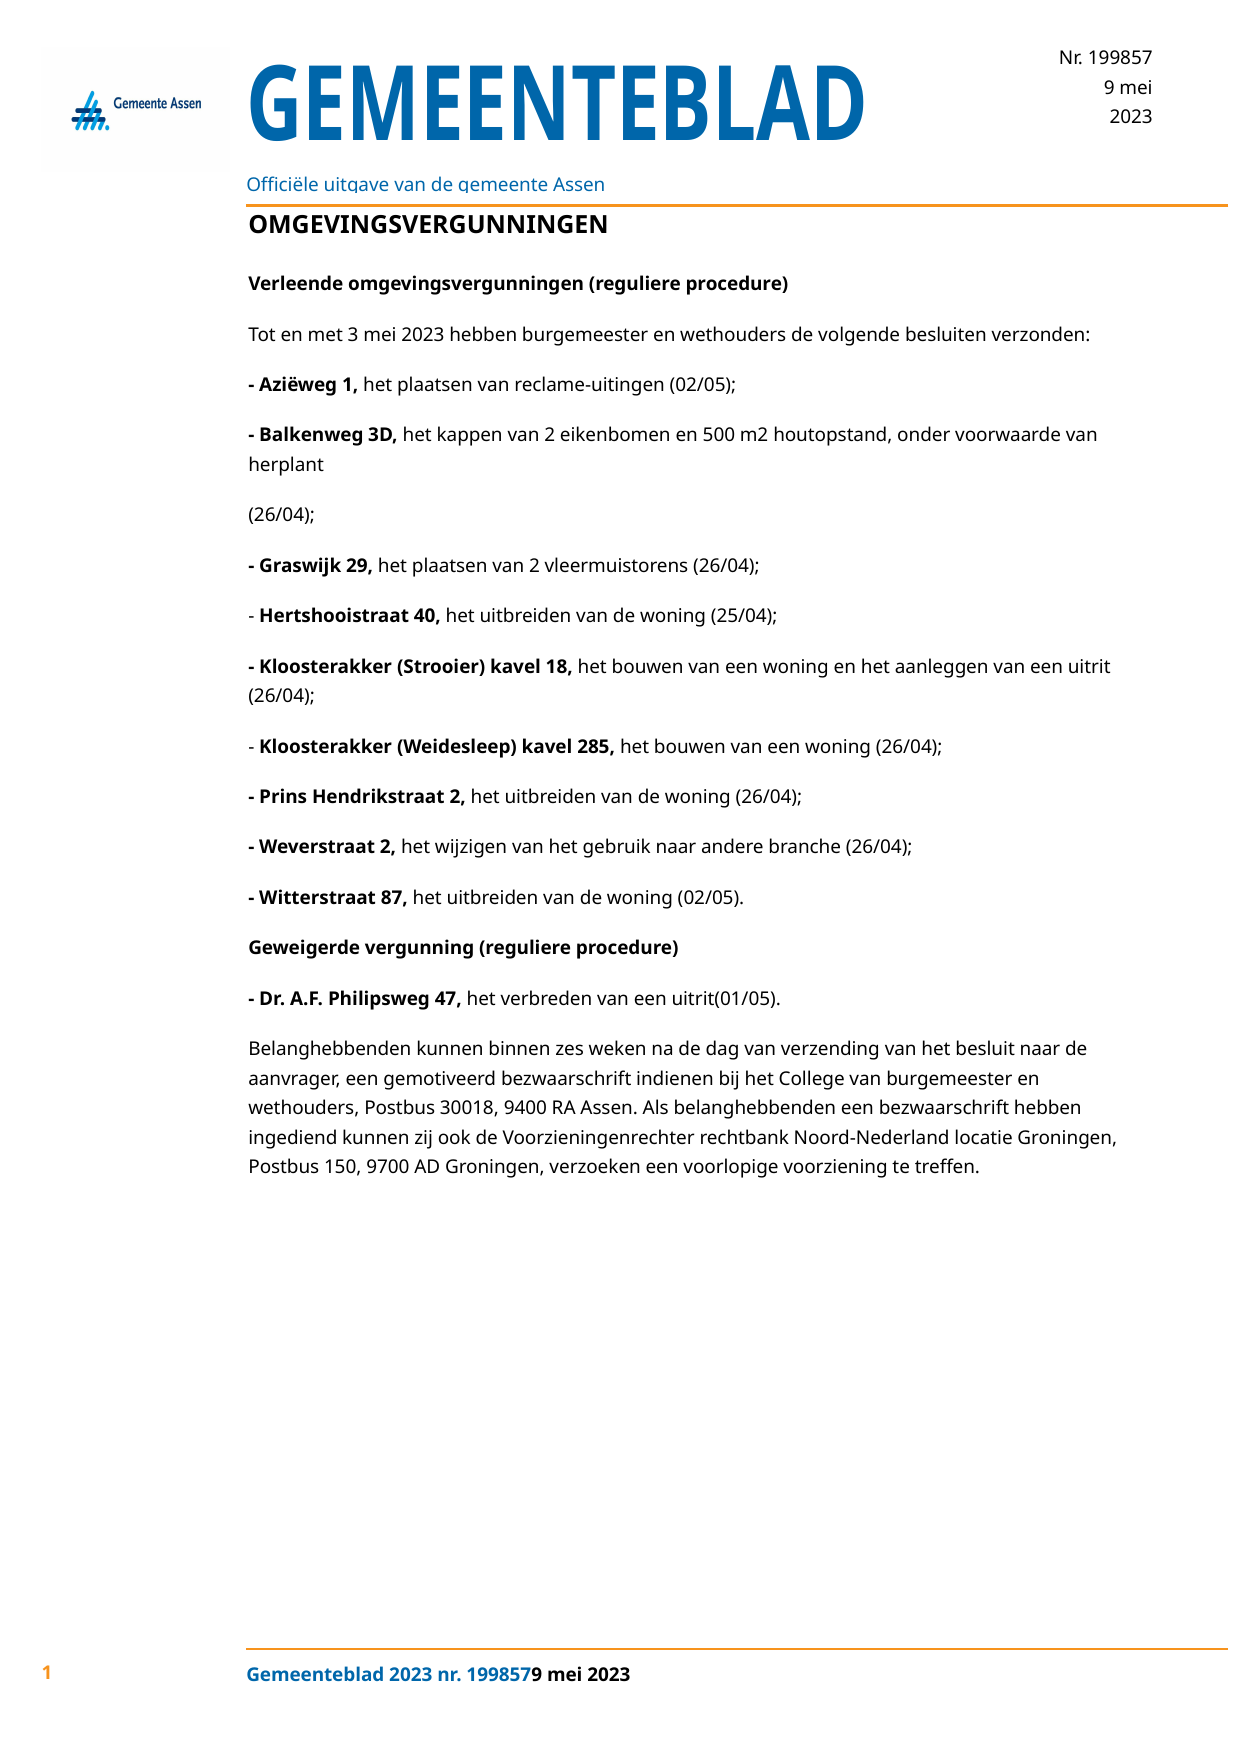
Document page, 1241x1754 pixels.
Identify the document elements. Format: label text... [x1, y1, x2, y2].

text Geweigerde vergunning (reguliere procedure) [248, 934, 1152, 960]
text (26/04); [248, 502, 1152, 527]
text - Graswijk 29, het plaatsen van 2 vleermuistorens (26/04); [248, 552, 1152, 578]
text OMGEVINGSVERGUNNINGEN [248, 207, 1152, 241]
picture [41, 47, 231, 172]
text - Witterstraat 87, het uitbreiden van de woning (02/05). [248, 884, 1152, 910]
text - Balkenweg 3D, het kappen van 2 eikenbomen en 500 m2 houtopstand, onder voorwaarde van herplant [248, 422, 1152, 477]
text - Prins Hendrikstraat 2, het uitbreiden van de woning (26/04); [248, 783, 1152, 809]
text - Hertshooistraat 40, het uitbreiden van de woning (25/04); [248, 602, 1152, 628]
text - Aziëweg 1, het plaatsen van reclame-uitingen (02/05); [248, 371, 1152, 397]
text Verleende omgevingsvergunningen (reguliere procedure) [248, 270, 1152, 296]
text - Weverstraat 2, het wijzigen van het gebruik naar andere branche (26/04); [248, 834, 1152, 859]
text - Kloosterakker (Weidesleep) kavel 285, het bouwen van een woning (26/04); [248, 733, 1152, 758]
text - Dr. A.F. Philipsweg 47, het verbreden van een uitrit(01/05). [248, 985, 1152, 1011]
text - Kloosterakker (Strooier) kavel 18, het bouwen van een woning en het aanleggen van een uitrit (26/04); [248, 653, 1152, 708]
text Tot en met 3 mei 2023 hebben burgemeester en wethouders de volgende besluiten verzonden: [248, 321, 1152, 346]
text Belanghebbenden kunnen binnen zes weken na de dag van verzending van het besluit naar de aanvrager, een gemotiveerd bezwaarschrift indienen bij het College van burgemeester en wethouders, Postbus 30018, 9400 RA Assen. Als belanghebbenden een bezwaarschrift hebben ingediend kunnen zij ook de Voorzieningenrechter rechtbank Noord-Nederland locatie Groningen, Postbus 150, 9700 AD Groningen, verzoeken een voorlopige voorziening te treffen. [248, 1035, 1152, 1179]
